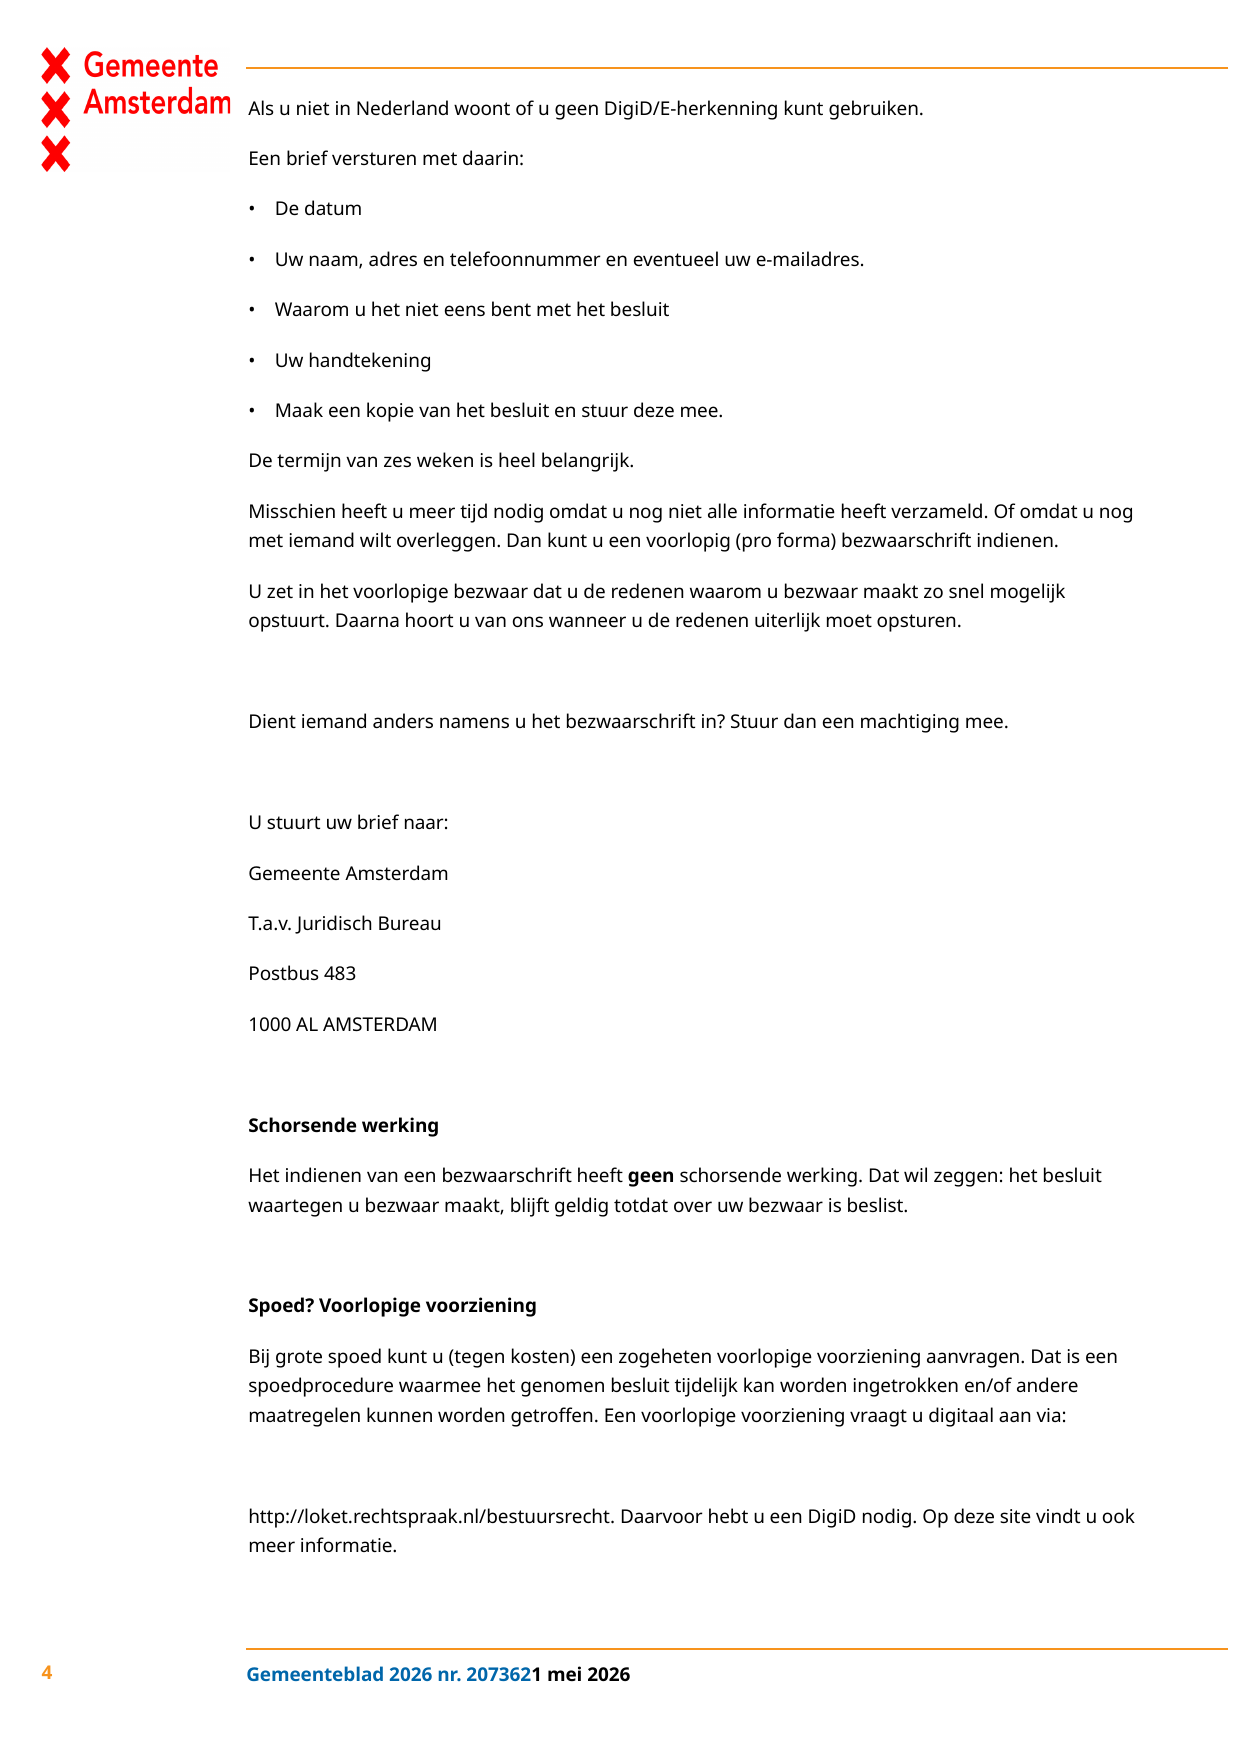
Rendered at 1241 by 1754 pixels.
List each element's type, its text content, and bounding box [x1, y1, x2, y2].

text Misschien heeft u meer tijd nodig omdat u nog niet alle informatie heeft verzameld. Of omdat u nog met iemand wilt overleggen. Dan kunt u een voorlopig (pro forma) bezwaarschrift indienen. [248, 498, 1152, 553]
text U stuurt uw brief naar: [248, 809, 1152, 835]
text Als u niet in Nederland woont of u geen DigiD/E-herkenning kunt gebruiken. [248, 95, 1152, 121]
text T.a.v. Juridisch Bureau [248, 910, 1152, 936]
text • Uw naam, adres en telefoonnummer en eventueel uw e-mailadres. [248, 246, 1152, 272]
text Een brief versturen met daarin: [248, 145, 1152, 171]
text De termijn van zes weken is heel belangrijk. [248, 448, 1152, 473]
text Dient iemand anders namens u het bezwaarschrift in? Stuur dan een machtiging mee. [248, 708, 1152, 734]
picture [41, 47, 231, 172]
text • Maak een kopie van het besluit en stuur deze mee. [248, 397, 1152, 423]
text http://loket.rechtspraak.nl/bestuursrecht. Daarvoor hebt u een DigiD nodig. Op deze site vindt u ook meer informatie. [248, 1503, 1152, 1558]
text • Waarom u het niet eens bent met het besluit [248, 296, 1152, 322]
text Spoed? Voorlopige voorziening [248, 1293, 1152, 1318]
text Gemeente Amsterdam [248, 860, 1152, 886]
text Postbus 483 [248, 961, 1152, 986]
text 1000 AL AMSTERDAM [248, 1011, 1152, 1037]
text • De datum [248, 196, 1152, 221]
text U zet in het voorlopige bezwaar dat u de redenen waarom u bezwaar maakt zo snel mogelijk opstuurt. Daarna hoort u van ons wanneer u de redenen uiterlijk moet opsturen. [248, 578, 1152, 633]
text Bij grote spoed kunt u (tegen kosten) een zogeheten voorlopige voorziening aanvragen. Dat is een spoedprocedure waarmee het genomen besluit tijdelijk kan worden ingetrokken en/of andere maatregelen kunnen worden getroffen. Een voorlopige voorziening vraagt u digitaal aan via: [248, 1343, 1152, 1428]
text Het indienen van een bezwaarschrift heeft geen schorsende werking. Dat wil zeggen: het besluit waartegen u bezwaar maakt, blijft geldig totdat over uw bezwaar is beslist. [248, 1162, 1152, 1218]
text Schorsende werking [248, 1112, 1152, 1138]
text • Uw handtekening [248, 347, 1152, 373]
